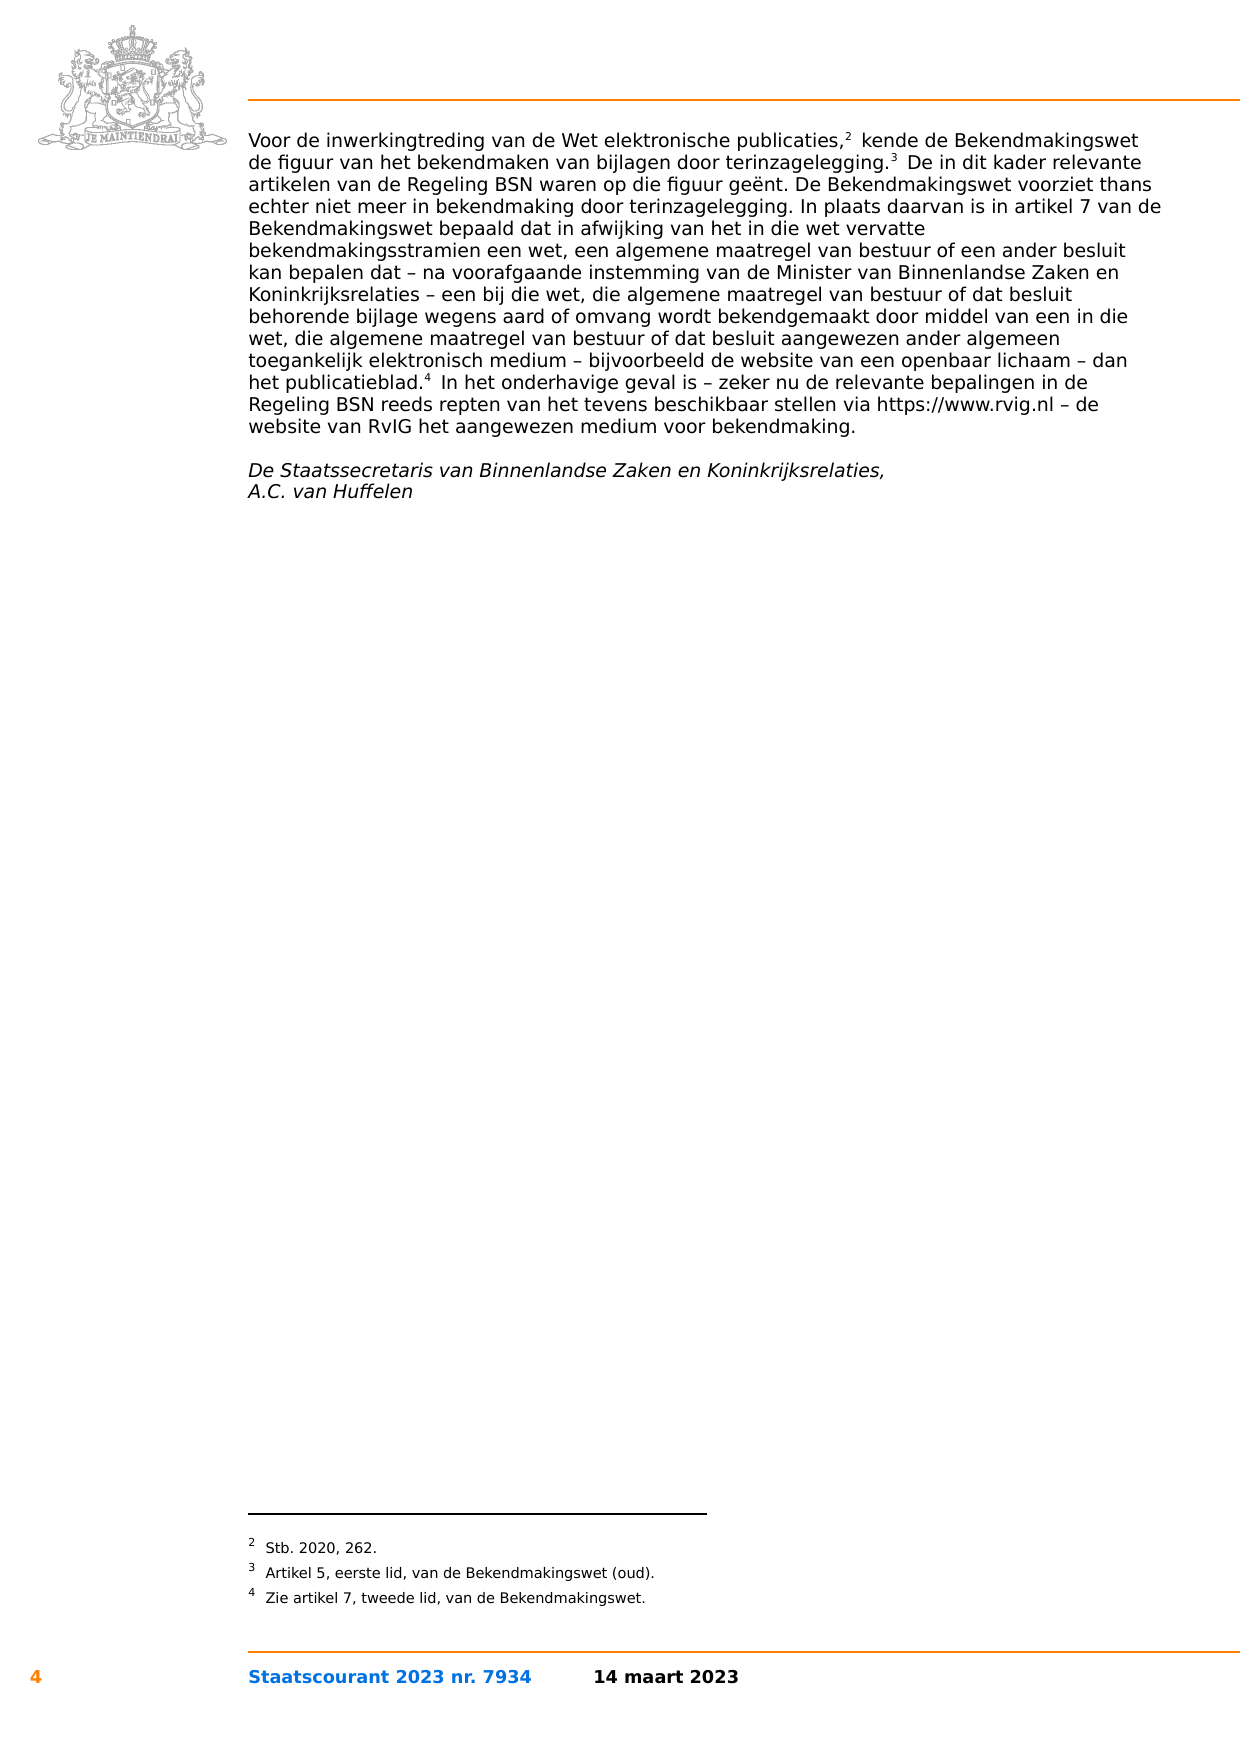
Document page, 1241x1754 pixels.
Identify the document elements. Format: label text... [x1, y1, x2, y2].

text De Staatssecretaris van Binnenlandse Zaken en Koninkrijksrelaties, A.C. van Huffelen [248, 459, 1163, 503]
text Artikel 5, eerste lid, van de Bekendmakingswet (oud). [248, 1561, 1163, 1583]
text Voor de inwerkingtreding van de Wet elektronische publicaties, kende de Bekendmakingswet de figuur van het bekendmaken van bijlagen door terinzagelegging. De in dit kader relevante artikelen van de Regeling BSN waren op die figuur geënt. De Bekendmakingswet voorziet thans echter niet meer in bekendmaking door terinzagelegging. In plaats daarvan is in artikel 7 van de Bekendmakingswet bepaald dat in afwijking van het in die wet vervatte bekendmakingsstramien een wet, een algemene maatregel van bestuur of een ander besluit kan bepalen dat – na voorafgaande instemming van de Minister van Binnenlandse Zaken en Koninkrijksrelaties – een bij die wet, die algemene maatregel van bestuur of dat besluit behorende bijlage wegens aard of omvang wordt bekendgemaakt door middel van een in die wet, die algemene maatregel van bestuur of dat besluit aangewezen ander algemeen toegankelijk elektronisch medium – bijvoorbeeld de website van een openbaar lichaam – dan het publicatieblad. In het onderhavige geval is – zeker nu de relevante bepalingen in de Regeling BSN reeds repten van het tevens beschikbaar stellen via https://www.rvig.nl – de website van RvIG het aangewezen medium voor bekendmaking. [248, 130, 1163, 438]
text Zie artikel 7, tweede lid, van de Bekendmakingswet. [248, 1586, 1163, 1608]
text Stb. 2020, 262. [248, 1536, 1163, 1558]
picture [38, 25, 227, 150]
